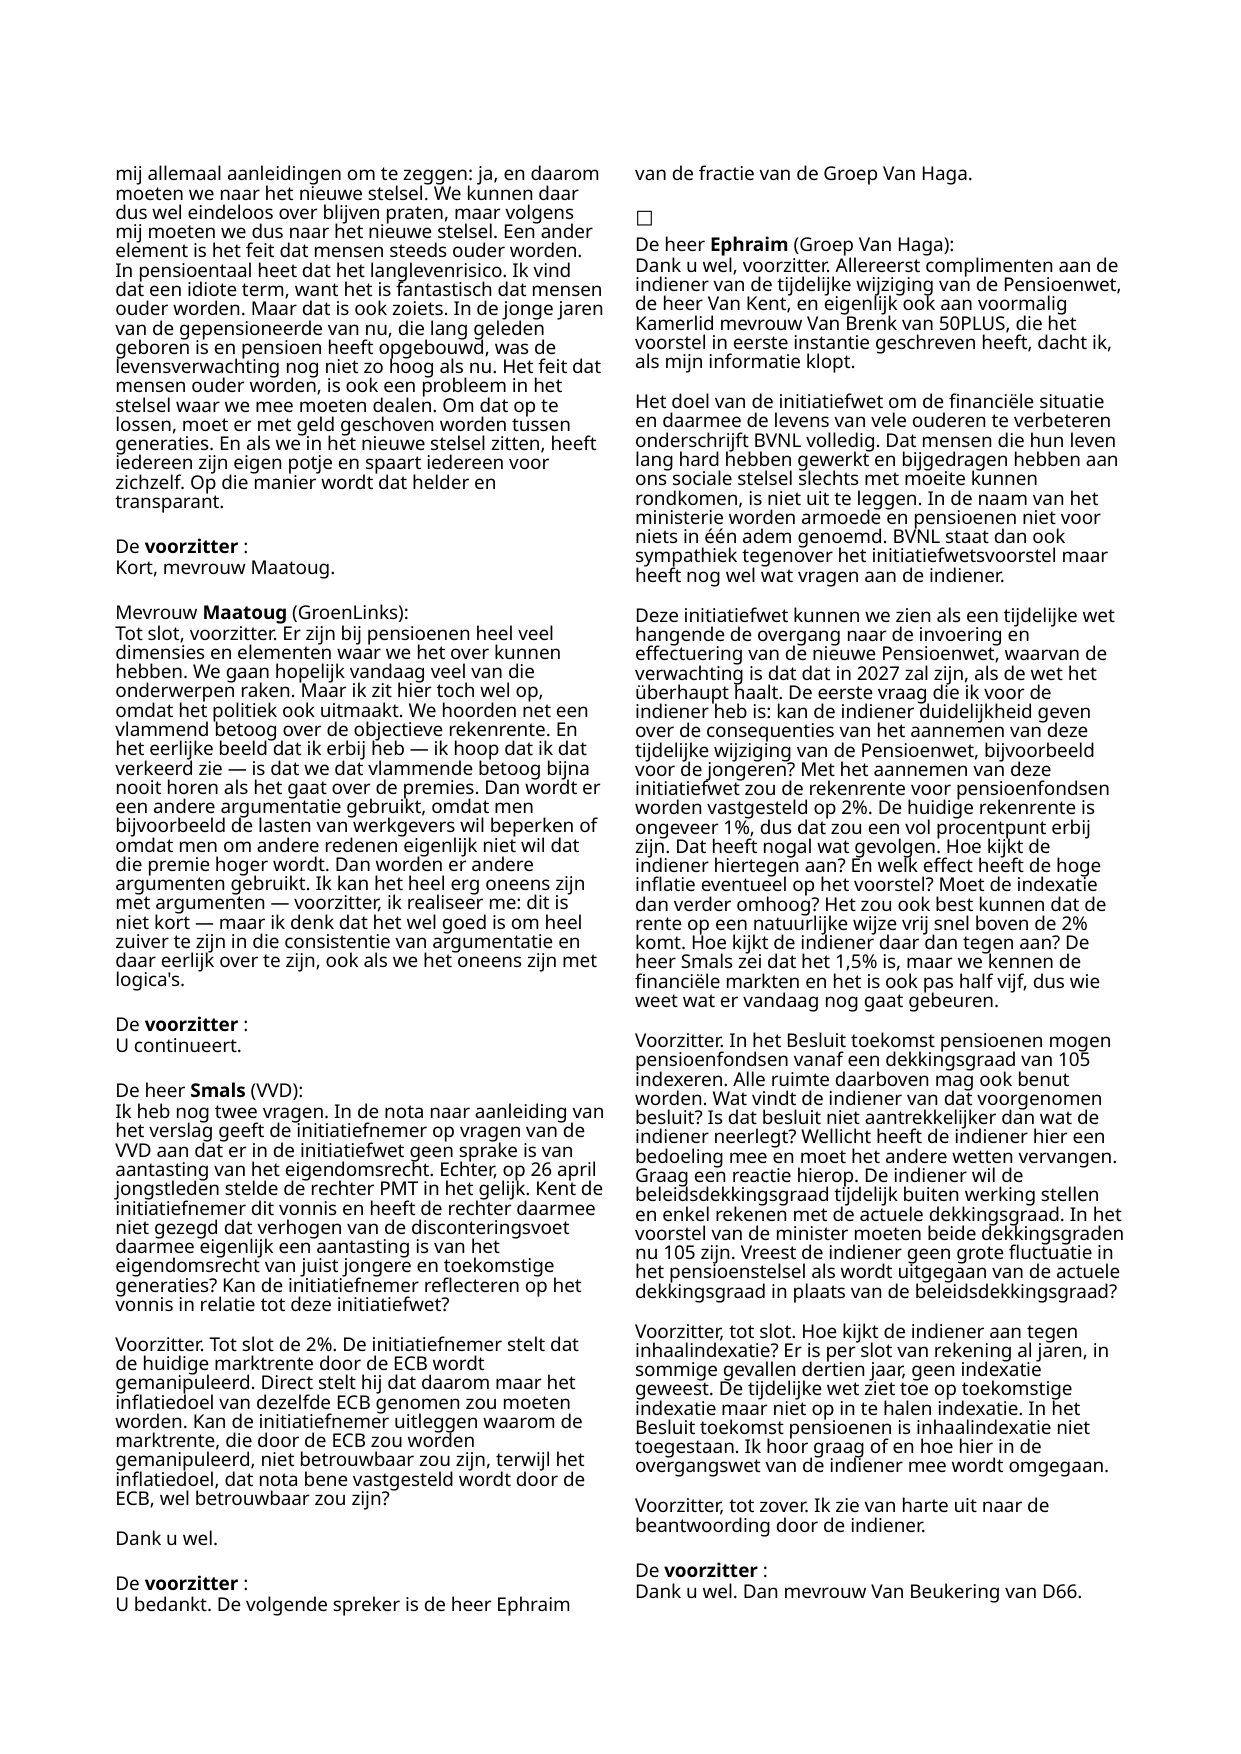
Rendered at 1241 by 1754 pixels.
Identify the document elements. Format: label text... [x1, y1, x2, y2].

text Dank u wel. Dan mevrouw Van Beukering van D66. [635, 1583, 1125, 1602]
text Het doel van de initiatiefwet om de financiële situatie en daarmee de levens van vele ouderen te verbeteren onderschrijft BVNL volledig. Dat mensen die hun leven lang hard hebben gewerkt en bijgedragen hebben aan ons sociale stelsel slechts met moeite kunnen rondkomen, is niet uit te leggen. In de naam van het ministerie worden armoede en pensioenen niet voor niets in één adem genoemd. BVNL staat dan ook sympathiek tegenover het initiatiefwetsvoorstel maar heeft nog wel wat vragen aan de indiener. [635, 393, 1125, 586]
text U continueert. [115, 1037, 605, 1057]
text Ik heb nog twee vragen. In de nota naar aanleiding van het verslag geeft de initiatiefnemer op vragen van de VVD aan dat er in de initiatiefwet geen sprake is van aantasting van het eigendomsrecht. Echter, op 26 april jongstleden stelde de rechter PMT in het gelijk. Kent de initiatiefnemer dit vonnis en heeft de rechter daarmee niet gezegd dat verhogen van de disconteringsvoet daarmee eigenlijk een aantasting is van het eigendomsrecht van juist jongere en toekomstige generaties? Kan de initiatiefnemer reflecteren op het vonnis in relatie tot deze initiatiefwet? [115, 1103, 605, 1315]
text Tot slot, voorzitter. Er zijn bij pensioenen heel veel dimensies en elementen waar we het over kunnen hebben. We gaan hopelijk vandaag veel van die onderwerpen raken. Maar ik zit hier toch wel op, omdat het politiek ook uitmaakt. We hoorden net een vlammend betoog over de objectieve rekenrente. En het eerlijke beeld dat ik erbij heb — ik hoop dat ik dat verkeerd zie — is dat we dat vlammende betoog bijna nooit horen als het gaat over de premies. Dan wordt er een andere argumentatie gebruikt, omdat men bijvoorbeeld de lasten van werkgevers wil beperken of omdat men om andere redenen eigenlijk niet wil dat die premie hoger wordt. Dan worden er andere argumenten gebruikt. Ik kan het heel erg oneens zijn met argumenten — voorzitter, ik realiseer me: dit is niet kort — maar ik denk dat het wel goed is om heel zuiver te zijn in die consistentie van argumentatie en daar eerlijk over te zijn, ook als we het oneens zijn met logica's. [115, 624, 605, 991]
text U bedankt. De volgende spreker is de heer Ephraim [115, 1596, 605, 1615]
text De voorzitter : [635, 1557, 1125, 1583]
text Voorzitter, tot slot. Hoe kijkt de indiener aan tegen inhaalindexatie? Er is per slot van rekening al jaren, in sommige gevallen dertien jaar, geen indexatie geweest. De tijdelijke wet ziet toe op toekomstige indexatie maar niet op in te halen indexatie. In het Besluit toekomst pensioenen is inhaalindexatie niet toegestaan. Ik hoor graag of en hoe hier in de overgangswet van de indiener mee wordt omgegaan. [635, 1323, 1125, 1477]
text Kort, mevrouw Maatoug. [115, 559, 605, 578]
text Deze initiatiefwet kunnen we zien als een tijdelijke wet hangende de overgang naar de invoering en effectuering van de nieuwe Pensioenwet, waarvan de verwachting is dat dat in 2027 zal zijn, als de wet het überhaupt haalt. De eerste vraag die ik voor de indiener heb is: kan de indiener duidelijkheid geven over de consequenties van het aannemen van deze tijdelijke wijziging van de Pensioenwet, bijvoorbeeld voor de jongeren? Met het aannemen van deze initiatiefwet zou de rekenrente voor pensioenfondsen worden vastgesteld op 2%. De huidige rekenrente is ongeveer 1%, dus dat zou een vol procentpunt erbij zijn. Dat heeft nogal wat gevolgen. Hoe kijkt de indiener hiertegen aan? En welk effect heeft de hoge inflatie eventueel op het voorstel? Moet de indexatie dan verder omhoog? Het zou ook best kunnen dat de rente op een natuurlijke wijze vrij snel boven de 2% komt. Hoe kijkt de indiener daar dan tegen aan? De heer Smals zei dat het 1,5% is, maar we kennen de financiële markten en het is ook pas half vijf, dus wie weet wat er vandaag nog gaat gebeuren. [635, 607, 1125, 1011]
text De heer Ephraim (Groep Van Haga): [635, 231, 1125, 257]
text De voorzitter : [115, 1570, 605, 1596]
text Dank u wel. [115, 1530, 605, 1549]
text Voorzitter. Tot slot de 2%. De initiatiefnemer stelt dat de huidige marktrente door de ECB wordt gemanipuleerd. Direct stelt hij dat daarom maar het inflatiedoel van dezelfde ECB genomen zou moeten worden. Kan de initiatiefnemer uitleggen waarom de marktrente, die door de ECB zou worden gemanipuleerd, niet betrouwbaar zou zijn, terwijl het inflatiedoel, dat nota bene vastgesteld wordt door de ECB, wel betrouwbaar zou zijn? [115, 1336, 605, 1509]
text van de fractie van de Groep Van Haga. [635, 165, 1125, 184]
text Voorzitter, tot zover. Ik zie van harte uit naar de beantwoording door de indiener. [635, 1497, 1125, 1536]
text Mevrouw Maatoug (GroenLinks): [115, 599, 605, 624]
text ⬜ [635, 205, 1125, 231]
text De voorzitter : [115, 1012, 605, 1037]
text De voorzitter : [115, 533, 605, 559]
text mij allemaal aanleidingen om te zeggen: ja, en daarom moeten we naar het nieuwe stelsel. We kunnen daar dus wel eindeloos over blijven praten, maar volgens mij moeten we dus naar het nieuwe stelsel. Een ander element is het feit dat mensen steeds ouder worden. In pensioentaal heet dat het langlevenrisico. Ik vind dat een idiote term, want het is fantastisch dat mensen ouder worden. Maar dat is ook zoiets. In de jonge jaren van de gepensioneerde van nu, die lang geleden geboren is en pensioen heeft opgebouwd, was de levensverwachting nog niet zo hoog als nu. Het feit dat mensen ouder worden, is ook een probleem in het stelsel waar we mee moeten dealen. Om dat op te lossen, moet er met geld geschoven worden tussen generaties. En als we in het nieuwe stelsel zitten, heeft iedereen zijn eigen potje en spaart iedereen voor zichzelf. Op die manier wordt dat helder en transparant. [115, 165, 605, 512]
text Dank u wel, voorzitter. Allereerst complimenten aan de indiener van de tijdelijke wijziging van de Pensioenwet, de heer Van Kent, en eigenlijk ook aan voormalig Kamerlid mevrouw Van Brenk van 50PLUS, die het voorstel in eerste instantie geschreven heeft, dacht ik, als mijn informatie klopt. [635, 257, 1125, 372]
text De heer Smals (VVD): [115, 1077, 605, 1103]
text Voorzitter. In het Besluit toekomst pensioenen mogen pensioenfondsen vanaf een dekkingsgraad van 105 indexeren. Alle ruimte daarboven mag ook benut worden. Wat vindt de indiener van dat voorgenomen besluit? Is dat besluit niet aantrekkelijker dan wat de indiener neerlegt? Wellicht heeft de indiener hier een bedoeling mee en moet het andere wetten vervangen. Graag een reactie hierop. De indiener wil de beleidsdekkingsgraad tijdelijk buiten werking stellen en enkel rekenen met de actuele dekkingsgraad. In het voorstel van de minister moeten beide dekkingsgraden nu 105 zijn. Vreest de indiener geen grote fluctuatie in het pensioenstelsel als wordt uitgegaan van de actuele dekkingsgraad in plaats van de beleidsdekkingsgraad? [635, 1032, 1125, 1302]
